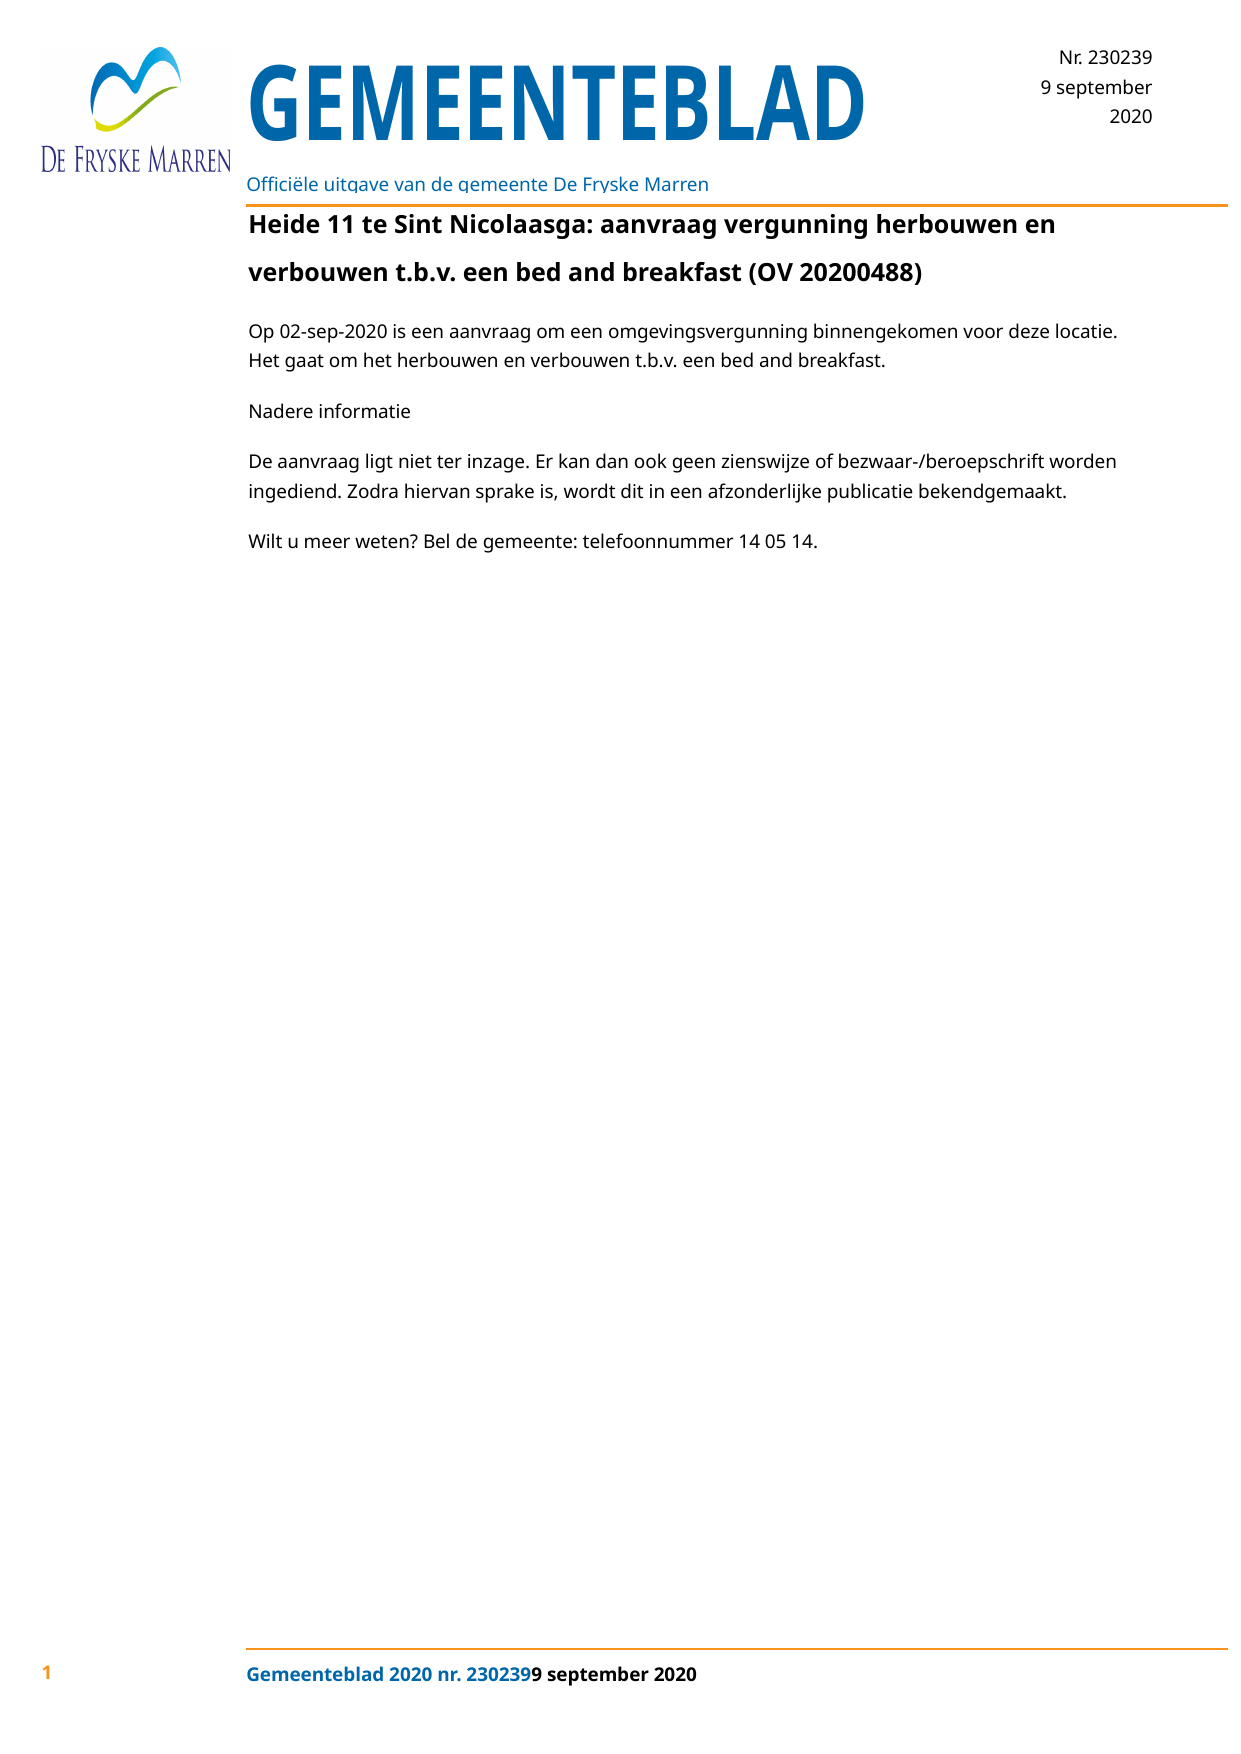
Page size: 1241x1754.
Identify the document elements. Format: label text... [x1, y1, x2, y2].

picture [41, 47, 231, 172]
text Heide 11 te Sint Nicolaasga: aanvraag vergunning herbouwen en verbouwen t.b.v. een bed and breakfast (OV 20200488) [248, 207, 1152, 288]
text Wilt u meer weten? Bel de gemeente: telefoonnummer 14 05 14. [248, 528, 1152, 554]
text De aanvraag ligt niet ter inzage. Er kan dan ook geen zienswijze of bezwaar-/beroepschrift worden ingediend. Zodra hiervan sprake is, wordt dit in een afzonderlijke publicatie bekendgemaakt. [248, 448, 1152, 504]
text Op 02-sep-2020 is een aanvraag om een omgevingsvergunning binnengekomen voor deze locatie. Het gaat om het herbouwen en verbouwen t.b.v. een bed and breakfast. [248, 318, 1152, 373]
text Nadere informatie [248, 398, 1152, 424]
